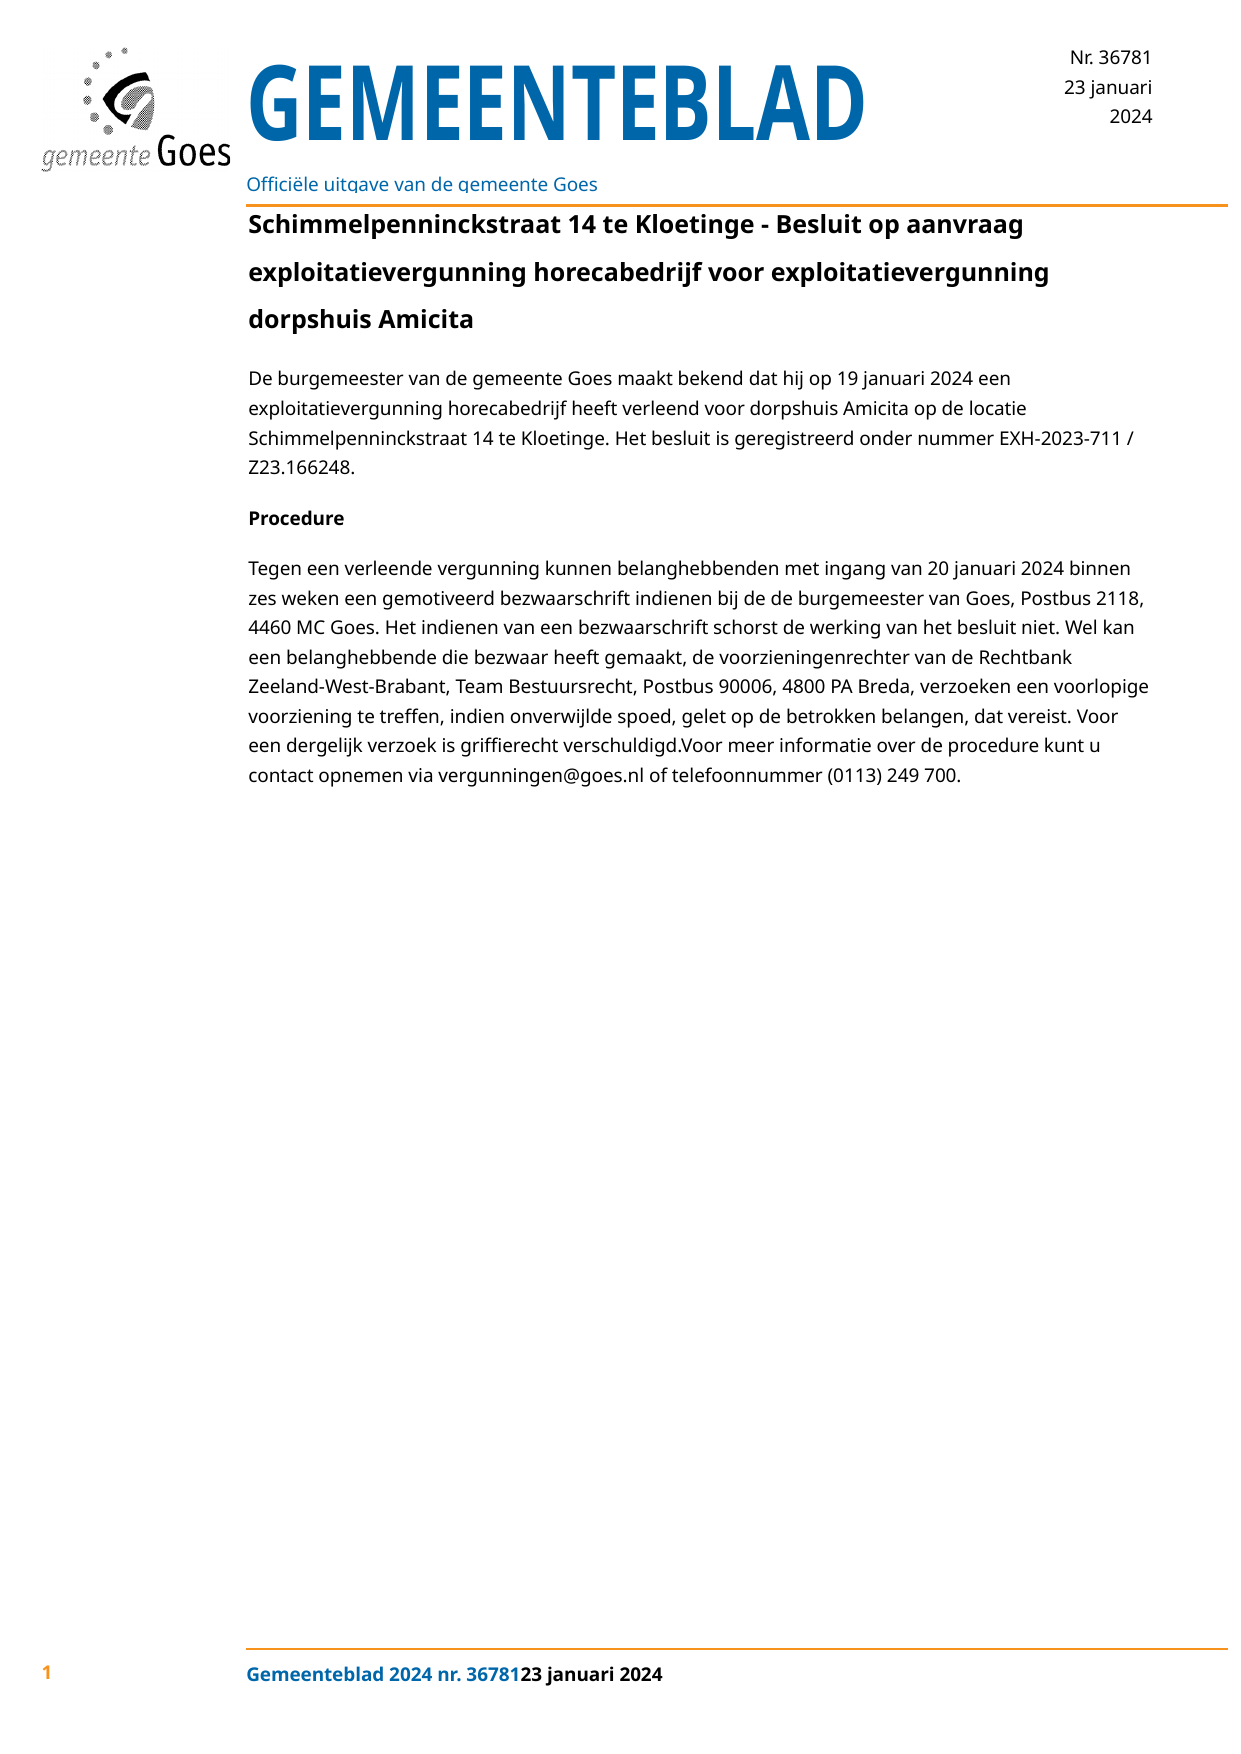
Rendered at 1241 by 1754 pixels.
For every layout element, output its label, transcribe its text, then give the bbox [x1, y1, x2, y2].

text De burgemeester van de gemeente Goes maakt bekend dat hij op 19 januari 2024 een exploitatievergunning horecabedrijf heeft verleend voor dorpshuis Amicita op de locatie Schimmelpenninckstraat 14 te Kloetinge. Het besluit is geregistreerd onder nummer EXH-2023-711 / Z23.166248. [248, 366, 1152, 480]
text Schimmelpenninckstraat 14 te Kloetinge - Besluit op aanvraag exploitatievergunning horecabedrijf voor exploitatievergunning dorpshuis Amicita [248, 207, 1152, 336]
picture [41, 47, 231, 172]
text Tegen een verleende vergunning kunnen belanghebbenden met ingang van 20 januari 2024 binnen zes weken een gemotiveerd bezwaarschrift indienen bij de de burgemeester van Goes, Postbus 2118, 4460 MC Goes. Het indienen van een bezwaarschrift schorst de werking van het besluit niet. Wel kan een belanghebbende die bezwaar heeft gemaakt, de voorzieningenrechter van de Rechtbank Zeeland-West-Brabant, Team Bestuursrecht, Postbus 90006, 4800 PA Breda, verzoeken een voorlopige voorziening te treffen, indien onverwijlde spoed, gelet op de betrokken belangen, dat vereist. Voor een dergelijk verzoek is griffierecht verschuldigd.Voor meer informatie over de procedure kunt u contact opnemen via vergunningen@goes.nl of telefoonnummer (0113) 249 700. [248, 555, 1152, 788]
text Procedure [248, 505, 1152, 530]
